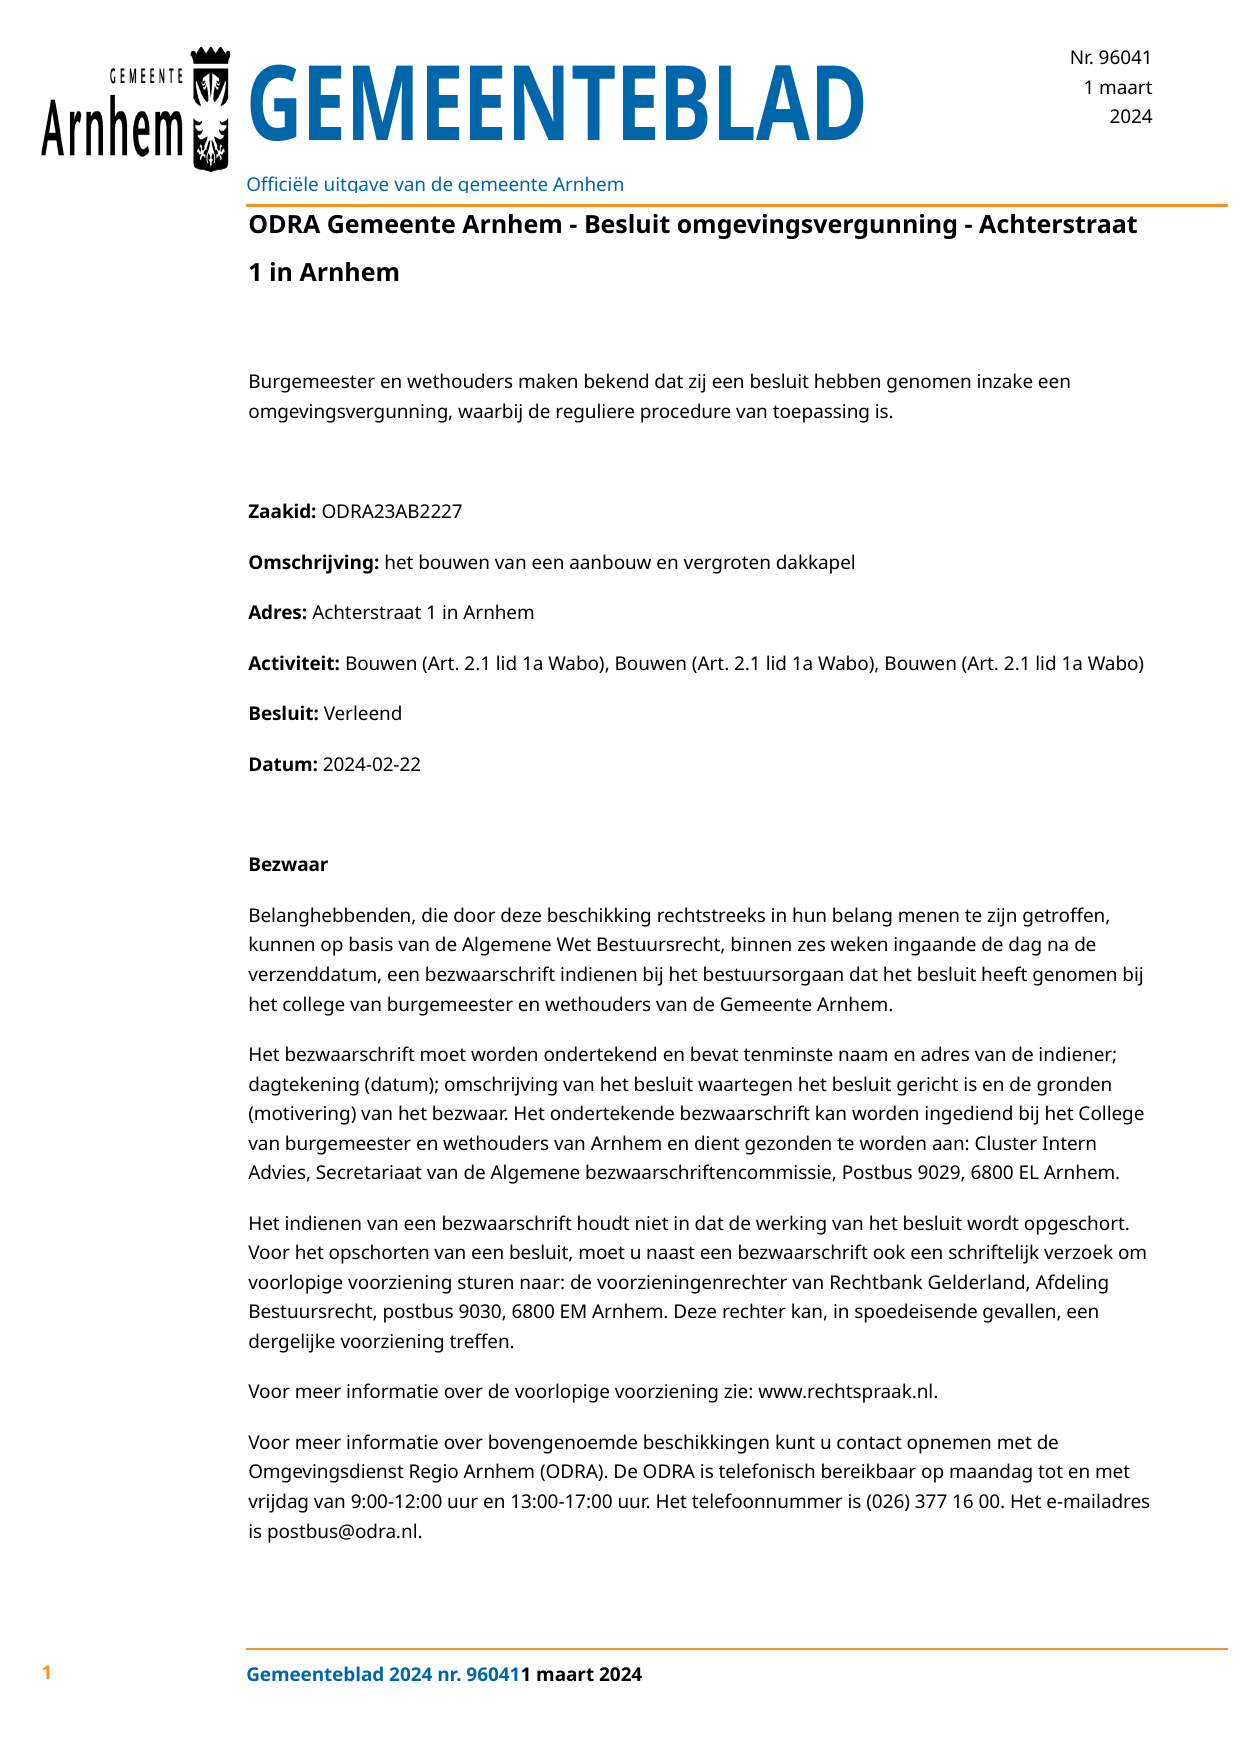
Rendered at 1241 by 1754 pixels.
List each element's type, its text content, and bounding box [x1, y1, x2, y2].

text Activiteit: Bouwen (Art. 2.1 lid 1a Wabo), Bouwen (Art. 2.1 lid 1a Wabo), Bouwen (Art. 2.1 lid 1a Wabo) [248, 650, 1152, 676]
text Omschrijving: het bouwen van een aanbouw en vergroten dakkapel [248, 549, 1152, 575]
text Besluit: Verleend [248, 700, 1152, 726]
text Bezwaar [248, 852, 1152, 877]
text Het bezwaarschrift moet worden ondertekend en bevat tenminste naam en adres van de indiener; dagtekening (datum); omschrijving van het besluit waartegen het besluit gericht is en de gronden (motivering) van het bezwaar. Het ondertekende bezwaarschrift kan worden ingediend bij het College van burgemeester en wethouders van Arnhem en dient gezonden te worden aan: Cluster Intern Advies, Secretariaat van de Algemene bezwaarschriftencommissie, Postbus 9029, 6800 EL Arnhem. [248, 1041, 1152, 1185]
text Zaakid: ODRA23AB2227 [248, 499, 1152, 524]
picture [41, 47, 231, 172]
text Belanghebbenden, die door deze beschikking rechtstreeks in hun belang menen te zijn getroffen, kunnen op basis van de Algemene Wet Bestuursrecht, binnen zes weken ingaande de dag na de verzenddatum, een bezwaarschrift indienen bij het bestuursorgaan dat het besluit heeft genomen bij het college van burgemeester en wethouders van de Gemeente Arnhem. [248, 902, 1152, 1017]
text Voor meer informatie over de voorlopige voorziening zie: www.rechtspraak.nl. [248, 1379, 1152, 1404]
text ODRA Gemeente Arnhem - Besluit omgevingsvergunning - Achterstraat 1 in Arnhem [248, 207, 1152, 288]
text Voor meer informatie over bovengenoemde beschikkingen kunt u contact opnemen met de Omgevingsdienst Regio Arnhem (ODRA). De ODRA is telefonisch bereikbaar op maandag tot en met vrijdag van 9:00-12:00 uur en 13:00-17:00 uur. Het telefoonnummer is (026) 377 16 00. Het e-mailadres is postbus@odra.nl. [248, 1429, 1152, 1544]
text Het indienen van een bezwaarschrift houdt niet in dat de werking van het besluit wordt opgeschort. Voor het opschorten van een besluit, moet u naast een bezwaarschrift ook een schriftelijk verzoek om voorlopige voorziening sturen naar: de voorzieningenrechter van Rechtbank Gelderland, Afdeling Bestuursrecht, postbus 9030, 6800 EM Arnhem. Deze rechter kan, in spoedeisende gevallen, een dergelijke voorziening treffen. [248, 1210, 1152, 1354]
text Datum: 2024-02-22 [248, 751, 1152, 777]
text Burgemeester en wethouders maken bekend dat zij een besluit hebben genomen inzake een omgevingsvergunning, waarbij de reguliere procedure van toepassing is. [248, 368, 1152, 424]
text Adres: Achterstraat 1 in Arnhem [248, 599, 1152, 625]
